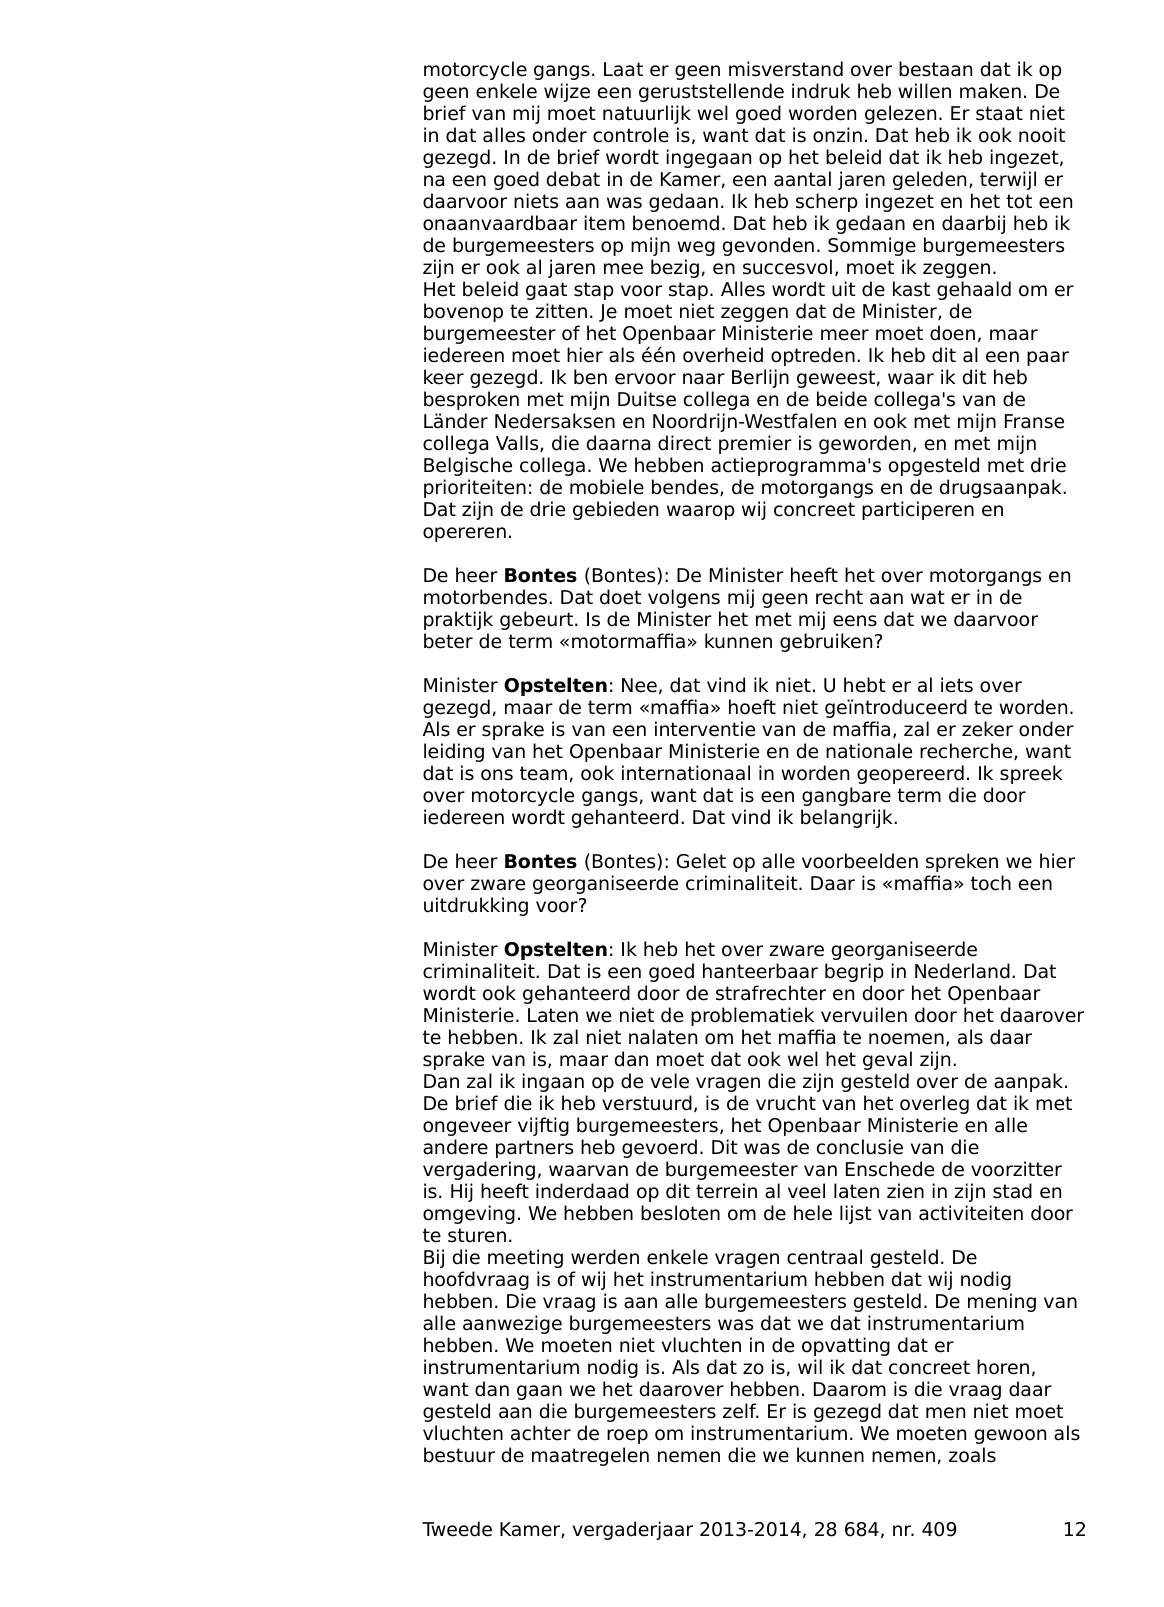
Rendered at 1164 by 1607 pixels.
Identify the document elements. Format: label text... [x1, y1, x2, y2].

text De heer Bontes (Bontes): De Minister heeft het over motorgangs en motorbendes. Dat doet volgens mij geen recht aan wat er in de praktijk gebeurt. Is de Minister het met mij eens dat we daarvoor beter de term «motormaffia» kunnen gebruiken? [422, 565, 1087, 653]
text Het beleid gaat stap voor stap. Alles wordt uit de kast gehaald om er bovenop te zitten. Je moet niet zeggen dat de Minister, de burgemeester of het Openbaar Ministerie meer moet doen, maar iedereen moet hier als één overheid optreden. Ik heb dit al een paar keer gezegd. Ik ben ervoor naar Berlijn geweest, waar ik dit heb besproken met mijn Duitse collega en de beide collega's van de Länder Nedersaksen en Noordrijn-Westfalen en ook met mijn Franse collega Valls, die daarna direct premier is geworden, en met mijn Belgische collega. We hebben actieprogramma's opgesteld met drie prioriteiten: de mobiele bendes, de motorgangs en de drugsaanpak. Dat zijn de drie gebieden waarop wij concreet participeren en opereren. [422, 279, 1087, 543]
text Dan zal ik ingaan op de vele vragen die zijn gesteld over de aanpak. De brief die ik heb verstuurd, is de vrucht van het overleg dat ik met ongeveer vijftig burgemeesters, het Openbaar Ministerie en alle andere partners heb gevoerd. Dit was de conclusie van die vergadering, waarvan de burgemeester van Enschede de voorzitter is. Hij heeft inderdaad op dit terrein al veel laten zien in zijn stad en omgeving. We hebben besloten om de hele lijst van activiteiten door te sturen. [422, 1071, 1087, 1247]
text De heer Bontes (Bontes): Gelet op alle voorbeelden spreken we hier over zware georganiseerde criminaliteit. Daar is «maffia» toch een uitdrukking voor? [422, 851, 1087, 917]
text Minister Opstelten: Ik heb het over zware georganiseerde criminaliteit. Dat is een goed hanteerbaar begrip in Nederland. Dat wordt ook gehanteerd door de strafrechter en door het Openbaar Ministerie. Laten we niet de problematiek vervuilen door het daarover te hebben. Ik zal niet nalaten om het maffia te noemen, als daar sprake van is, maar dan moet dat ook wel het geval zijn. [422, 939, 1087, 1071]
text Bij die meeting werden enkele vragen centraal gesteld. De hoofdvraag is of wij het instrumentarium hebben dat wij nodig hebben. Die vraag is aan alle burgemeesters gesteld. De mening van alle aanwezige burgemeesters was dat we dat instrumentarium hebben. We moeten niet vluchten in de opvatting dat er instrumentarium nodig is. Als dat zo is, wil ik dat concreet horen, want dan gaan we het daarover hebben. Daarom is die vraag daar gesteld aan die burgemeesters zelf. Er is gezegd dat men niet moet vluchten achter de roep om instrumentarium. We moeten gewoon als bestuur de maatregelen nemen die we kunnen nemen, zoals [422, 1247, 1087, 1467]
text Minister Opstelten: Nee, dat vind ik niet. U hebt er al iets over gezegd, maar de term «maffia» hoeft niet geïntroduceerd te worden. Als er sprake is van een interventie van de maffia, zal er zeker onder leiding van het Openbaar Ministerie en de nationale recherche, want dat is ons team, ook internationaal in worden geopereerd. Ik spreek over motorcycle gangs, want dat is een gangbare term die door iedereen wordt gehanteerd. Dat vind ik belangrijk. [422, 675, 1087, 829]
text motorcycle gangs. Laat er geen misverstand over bestaan dat ik op geen enkele wijze een geruststellende indruk heb willen maken. De brief van mij moet natuurlijk wel goed worden gelezen. Er staat niet in dat alles onder controle is, want dat is onzin. Dat heb ik ook nooit gezegd. In de brief wordt ingegaan op het beleid dat ik heb ingezet, na een goed debat in de Kamer, een aantal jaren geleden, terwijl er daarvoor niets aan was gedaan. Ik heb scherp ingezet en het tot een onaanvaardbaar item benoemd. Dat heb ik gedaan en daarbij heb ik de burgemeesters op mijn weg gevonden. Sommige burgemeesters zijn er ook al jaren mee bezig, en succesvol, moet ik zeggen. [422, 59, 1087, 279]
